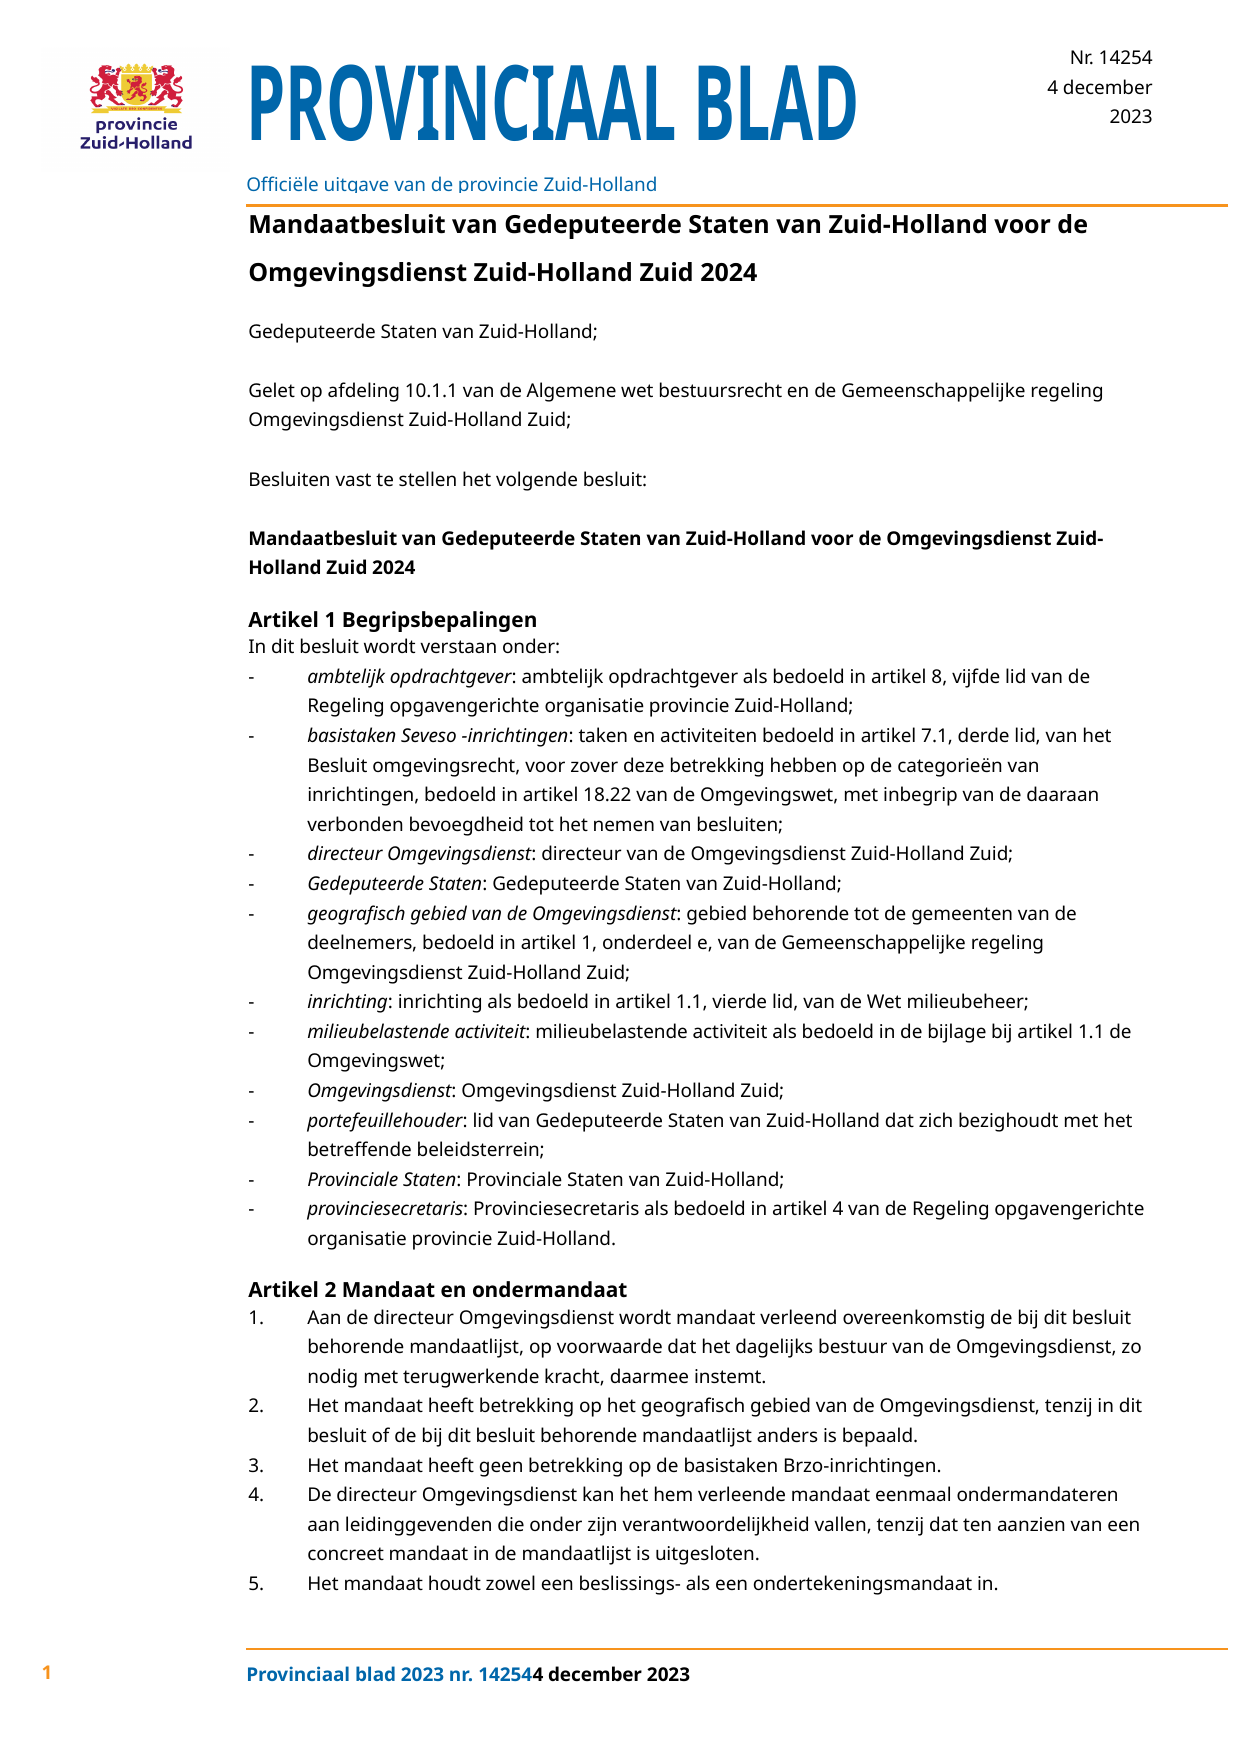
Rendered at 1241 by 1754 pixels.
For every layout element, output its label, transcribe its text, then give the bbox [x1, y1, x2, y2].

list ambtelijk opdrachtgever: ambtelijk opdrachtgever als bedoeld in artikel 8, vijfde lid van de Regeling opgavengerichte organisatie provincie Zuid-Holland; [248, 663, 1152, 718]
list De directeur Omgevingsdienst kan het hem verleende mandaat eenmaal ondermandateren aan leidinggevenden die onder zijn verantwoordelijkheid vallen, tenzij dat ten aanzien van een concreet mandaat in de mandaatlijst is uitgesloten. [248, 1481, 1152, 1566]
text Gelet op afdeling 10.1.1 van de Algemene wet bestuursrecht en de Gemeenschappelijke regeling Omgevingsdienst Zuid-Holland Zuid; [248, 377, 1152, 432]
text In dit besluit wordt verstaan onder: [248, 633, 1152, 659]
text Besluiten vast te stellen het volgende besluit: [248, 466, 1152, 492]
list Het mandaat heeft geen betrekking op de basistaken Brzo-inrichtingen. [248, 1452, 1152, 1478]
list geografisch gebied van de Omgevingsdienst: gebied behorende tot de gemeenten van de deelnemers, bedoeld in artikel 1, onderdeel e, van de Gemeenschappelijke regeling Omgevingsdienst Zuid-Holland Zuid; [248, 900, 1152, 984]
list Provinciale Staten: Provinciale Staten van Zuid-Holland; [248, 1166, 1152, 1192]
text Artikel 1 Begripsbepalingen [248, 605, 1152, 633]
list milieubelastende activiteit: milieubelastende activiteit als bedoeld in de bijlage bij artikel 1.1 de Omgevingswet; [248, 1018, 1152, 1073]
list provinciesecretaris: Provinciesecretaris als bedoeld in artikel 4 van de Regeling opgavengerichte organisatie provincie Zuid-Holland. [248, 1196, 1152, 1251]
list Het mandaat houdt zowel een beslissings- als een ondertekeningsmandaat in. [248, 1570, 1152, 1596]
list portefeuillehouder: lid van Gedeputeerde Staten van Zuid-Holland dat zich bezighoudt met het betreffende beleidsterrein; [248, 1107, 1152, 1162]
list Aan de directeur Omgevingsdienst wordt mandaat verleend overeenkomstig de bij dit besluit behorende mandaatlijst, op voorwaarde dat het dagelijks bestuur van de Omgevingsdienst, zo nodig met terugwerkende kracht, daarmee instemt. [248, 1304, 1152, 1389]
list Het mandaat heeft betrekking op het geografisch gebied van de Omgevingsdienst, tenzij in dit besluit of de bij dit besluit behorende mandaatlijst anders is bepaald. [248, 1393, 1152, 1448]
list Omgevingsdienst: Omgevingsdienst Zuid-Holland Zuid; [248, 1077, 1152, 1103]
picture [41, 47, 231, 172]
text Mandaatbesluit van Gedeputeerde Staten van Zuid-Holland voor de Omgevingsdienst Zuid-Holland Zuid 2024 [248, 207, 1152, 288]
text Gedeputeerde Staten van Zuid-Holland; [248, 318, 1152, 344]
list inrichting: inrichting als bedoeld in artikel 1.1, vierde lid, van de Wet milieubeheer; [248, 988, 1152, 1014]
text Mandaatbesluit van Gedeputeerde Staten van Zuid-Holland voor de Omgevingsdienst Zuid-Holland Zuid 2024 [248, 525, 1152, 580]
text Artikel 2 Mandaat en ondermandaat [248, 1276, 1152, 1304]
list basistaken Seveso -inrichtingen: taken en activiteiten bedoeld in artikel 7.1, derde lid, van het Besluit omgevingsrecht, voor zover deze betrekking hebben op de categorieën van inrichtingen, bedoeld in artikel 18.22 van de Omgevingswet, met inbegrip van de daaraan verbonden bevoegdheid tot het nemen van besluiten; [248, 722, 1152, 837]
list directeur Omgevingsdienst: directeur van de Omgevingsdienst Zuid-Holland Zuid; [248, 841, 1152, 866]
list Gedeputeerde Staten: Gedeputeerde Staten van Zuid-Holland; [248, 870, 1152, 896]
